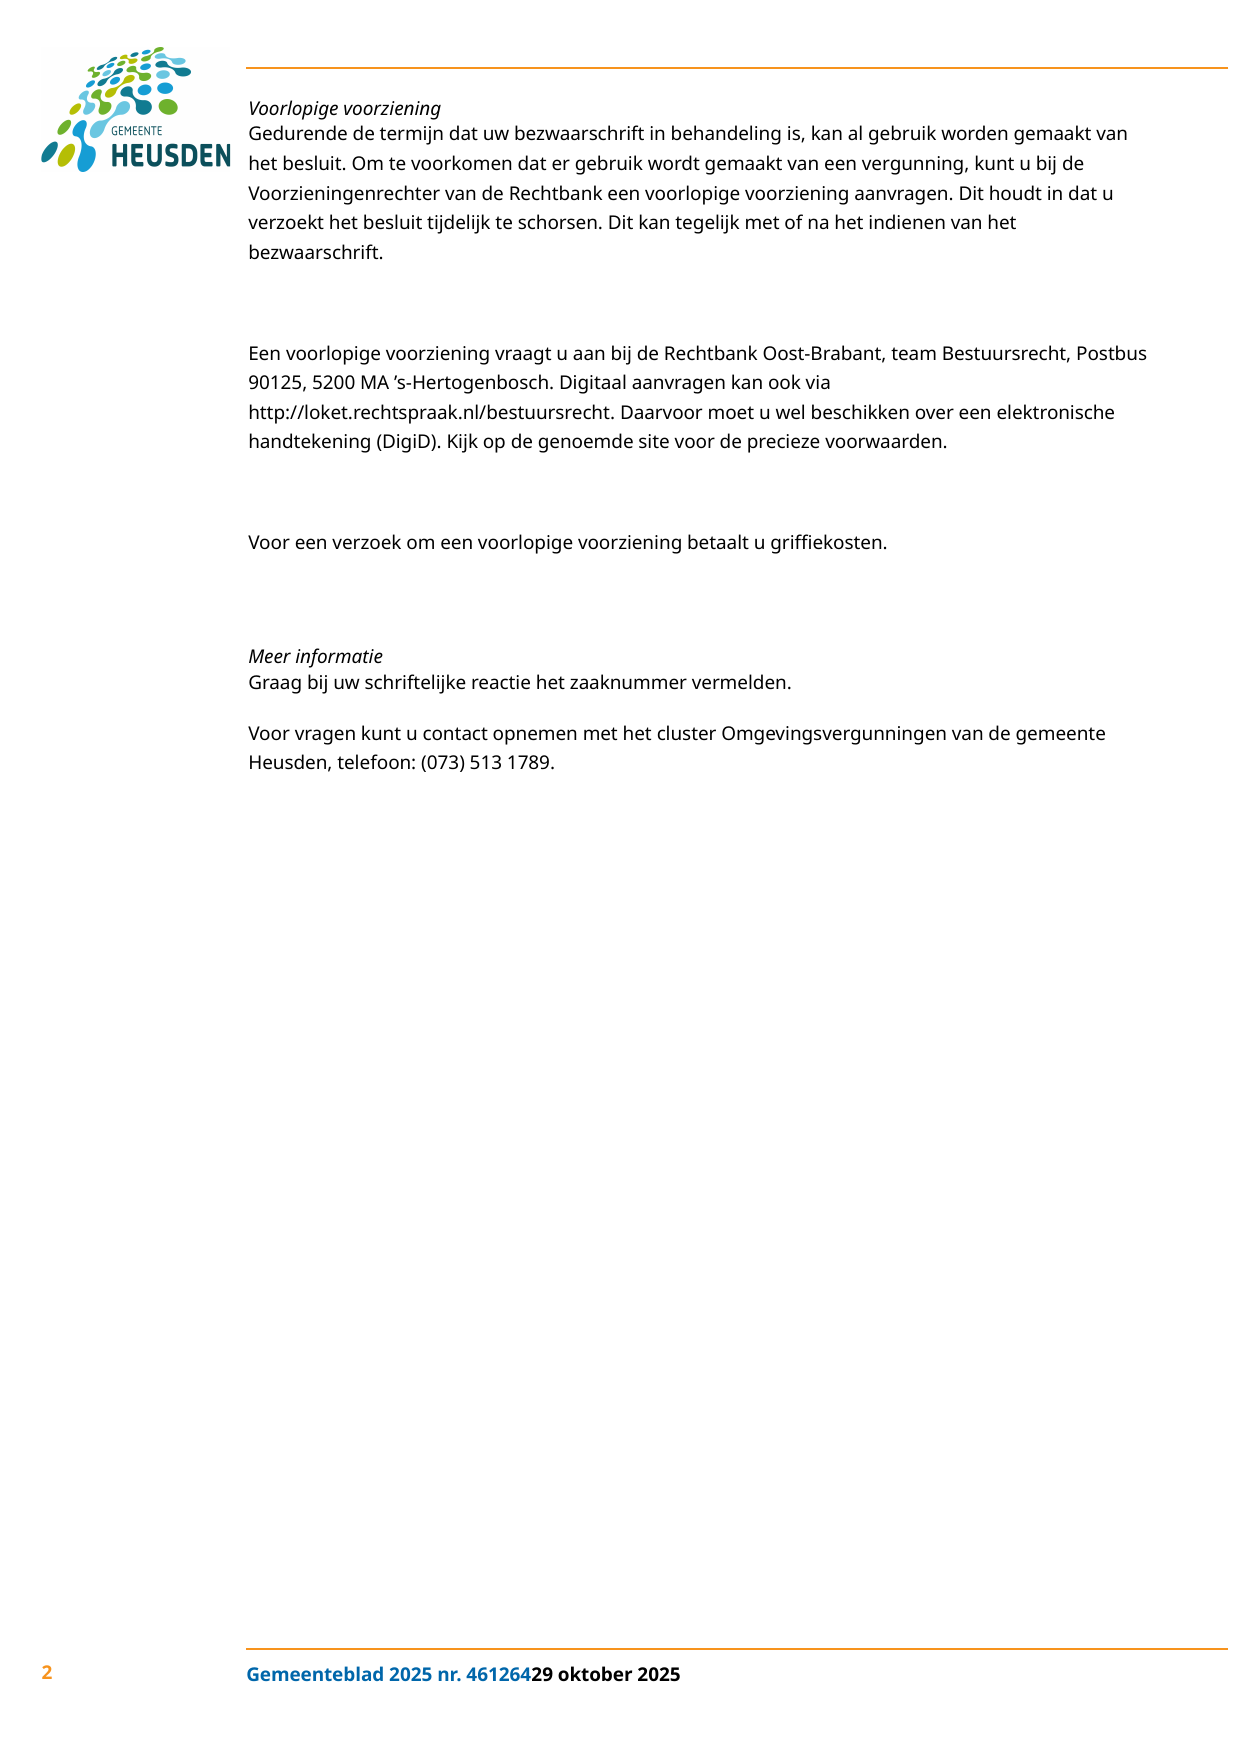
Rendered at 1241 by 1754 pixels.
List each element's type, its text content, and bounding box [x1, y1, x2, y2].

text Graag bij uw schriftelijke reactie het zaaknummer vermelden. [248, 669, 1152, 695]
text Voorlopige voorziening [248, 95, 1152, 121]
text Voor een verzoek om een voorlopige voorziening betaalt u griffiekosten. [248, 529, 1152, 555]
text Voor vragen kunt u contact opnemen met het cluster Omgevingsvergunningen van de gemeente Heusden, telefoon: (073) 513 1789. [248, 720, 1152, 775]
text Meer informatie [248, 644, 1152, 669]
text Een voorlopige voorziening vraagt u aan bij de Rechtbank Oost-Brabant, team Bestuursrecht, Postbus 90125, 5200 MA ’s-Hertogenbosch. Digitaal aanvragen kan ook via http://loket.rechtspraak.nl/bestuursrecht. Daarvoor moet u wel beschikken over een elektronische handtekening (DigiD). Kijk op de genoemde site voor de precieze voorwaarden. [248, 340, 1152, 454]
text Gedurende de termijn dat uw bezwaarschrift in behandeling is, kan al gebruik worden gemaakt van het besluit. Om te voorkomen dat er gebruik wordt gemaakt van een vergunning, kunt u bij de Voorzieningenrechter van de Rechtbank een voorlopige voorziening aanvragen. Dit houdt in dat u verzoekt het besluit tijdelijk te schorsen. Dit kan tegelijk met of na het indienen van het bezwaarschrift. [248, 121, 1152, 264]
picture [41, 47, 231, 172]
